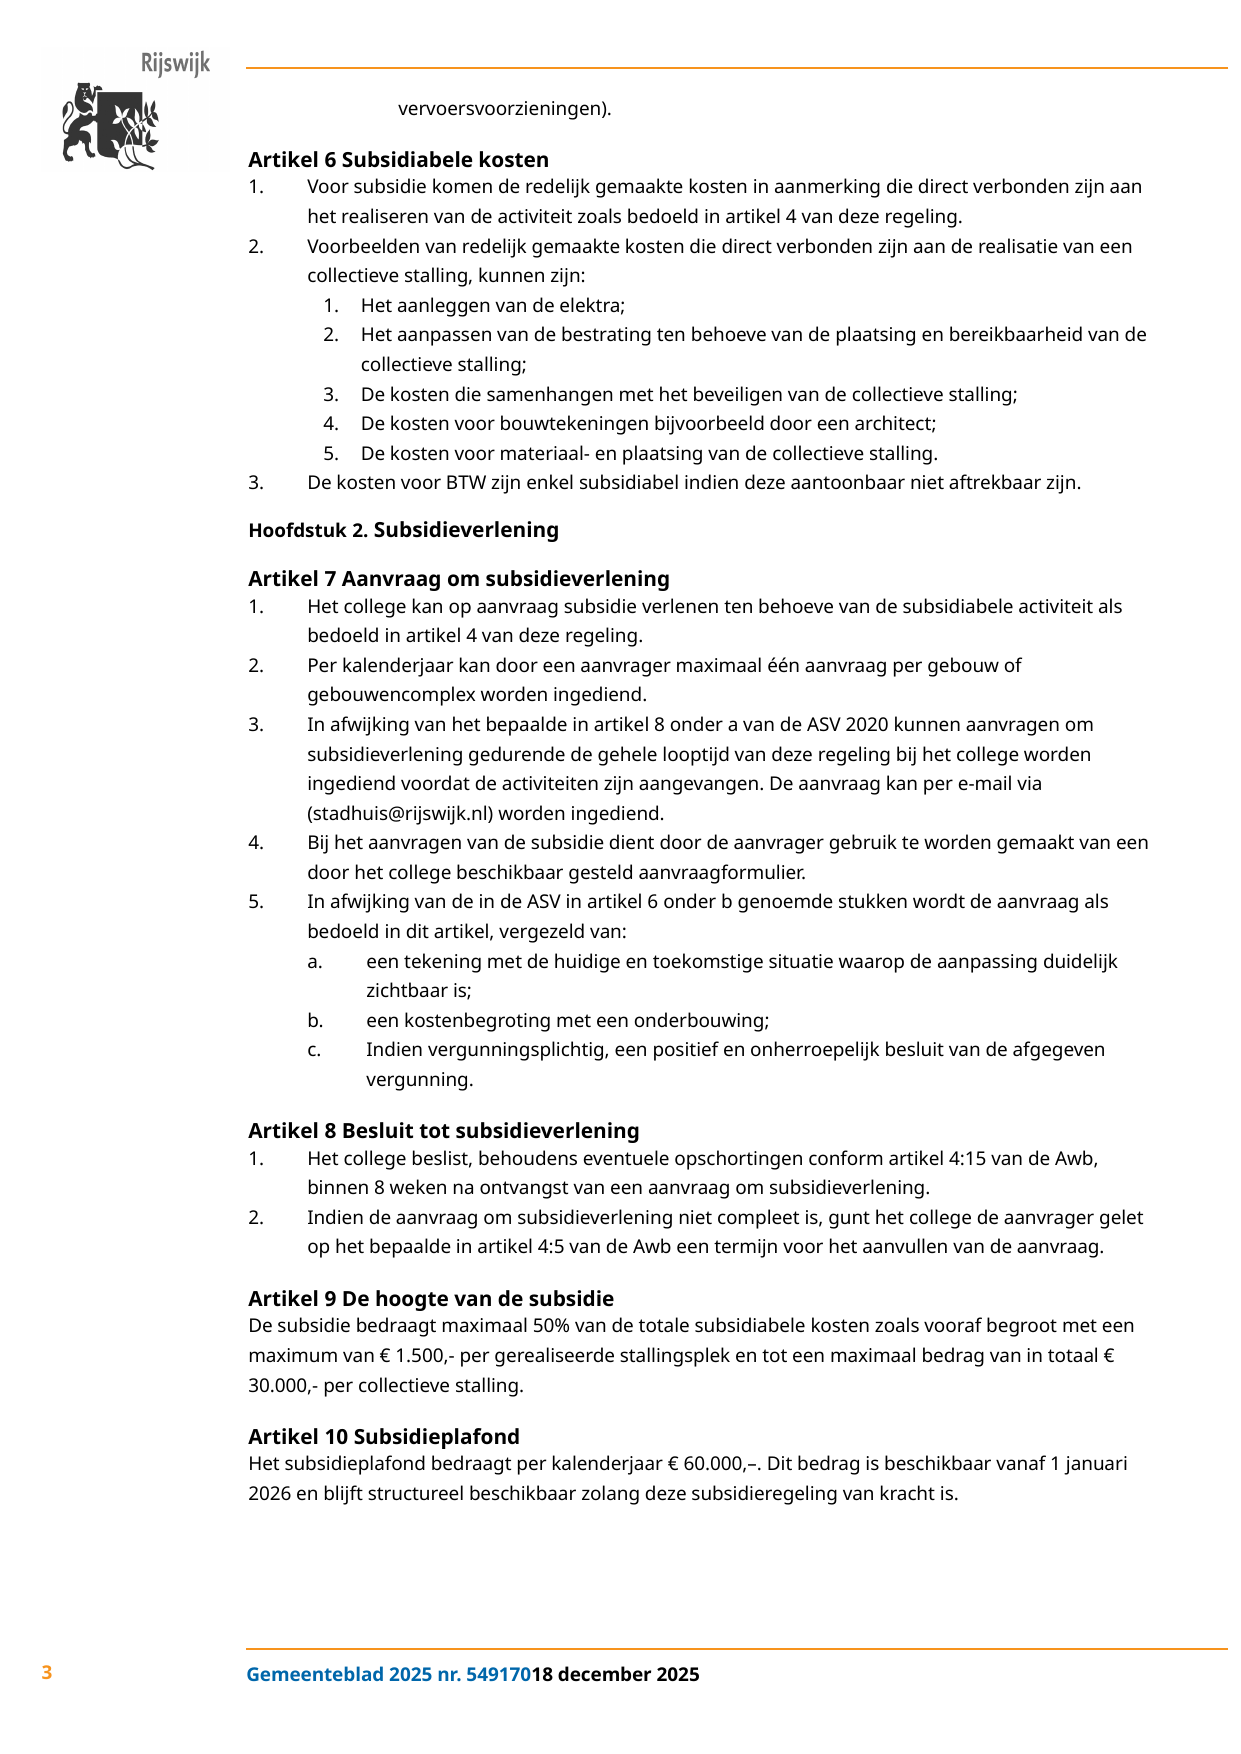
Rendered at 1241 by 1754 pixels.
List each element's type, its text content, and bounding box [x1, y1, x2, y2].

list Het aanpassen van de bestrating ten behoeve van de plaatsing en bereikbaarheid van de collectieve stalling; [323, 322, 1152, 377]
list Het aanleggen van de elektra; [323, 292, 1152, 318]
list In afwijking van de in de ASV in artikel 6 onder b genoemde stukken wordt de aanvraag als bedoeld in dit artikel, vergezeld van: [248, 889, 1152, 944]
list Voor subsidie komen de redelijk gemaakte kosten in aanmerking die direct verbonden zijn aan het realiseren van de activiteit zoals bedoeld in artikel 4 van deze regeling. [248, 174, 1152, 229]
list Indien de aanvraag om subsidieverlening niet compleet is, gunt het college de aanvrager gelet op het bepaalde in artikel 4:5 van de Awb een termijn voor het aanvullen van de aanvraag. [248, 1204, 1152, 1259]
list een kostenbegroting met een onderbouwing; [307, 1007, 1152, 1033]
list De kosten voor bouwtekeningen bijvoorbeeld door een architect; [323, 410, 1152, 436]
text Artikel 10 Subsidieplafond [248, 1422, 1152, 1451]
list De kosten voor materiaal- en plaatsing van de collectieve stalling. [323, 440, 1152, 466]
list Per kalenderjaar kan door een aanvrager maximaal één aanvraag per gebouw of gebouwencomplex worden ingediend. [248, 652, 1152, 707]
list Indien vergunningsplichtig, een positief en onherroepelijk besluit van de afgegeven vergunning. [307, 1037, 1152, 1092]
list een tekening met de huidige en toekomstige situatie waarop de aanpassing duidelijk zichtbaar is; [307, 948, 1152, 1003]
text Het subsidieplafond bedraagt per kalenderjaar € 60.000,–. Dit bedrag is beschikbaar vanaf 1 januari 2026 en blijft structureel beschikbaar zolang deze subsidieregeling van kracht is. [248, 1451, 1152, 1506]
list Voorbeelden van redelijk gemaakte kosten die direct verbonden zijn aan de realisatie van een collectieve stalling, kunnen zijn: [248, 233, 1152, 288]
list Het college kan op aanvraag subsidie verlenen ten behoeve van de subsidiabele activiteit als bedoeld in artikel 4 van deze regeling. [248, 593, 1152, 648]
list Bij het aanvragen van de subsidie dient door de aanvrager gebruik te worden gemaakt van een door het college beschikbaar gesteld aanvraagformulier. [248, 829, 1152, 885]
list Het college beslist, behoudens eventuele opschortingen conform artikel 4:15 van de Awb, binnen 8 weken na ontvangst van een aanvraag om subsidieverlening. [248, 1145, 1152, 1200]
text Artikel 7 Aanvraag om subsidieverlening [248, 564, 1152, 593]
list De kosten die samenhangen met het beveiligen van de collectieve stalling; [323, 381, 1152, 406]
text Hoofdstuk 2. Subsidieverlening [248, 515, 1152, 543]
text Artikel 8 Besluit tot subsidieverlening [248, 1117, 1152, 1145]
list De kosten voor BTW zijn enkel subsidiabel indien deze aantoonbaar niet aftrekbaar zijn. [248, 469, 1152, 495]
text De subsidie bedraagt maximaal 50% van de totale subsidiabele kosten zoals vooraf begroot met een maximum van € 1.500,- per gerealiseerde stallingsplek en tot een maximaal bedrag van in totaal € 30.000,- per collectieve stalling. [248, 1313, 1152, 1397]
picture [41, 47, 231, 172]
text Artikel 9 De hoogte van de subsidie [248, 1284, 1152, 1313]
list vervoersvoorzieningen). [361, 95, 1152, 121]
text Artikel 6 Subsidiabele kosten [248, 145, 1152, 174]
list In afwijking van het bepaalde in artikel 8 onder a van de ASV 2020 kunnen aanvragen om subsidieverlening gedurende de gehele looptijd van deze regeling bij het college worden ingediend voordat de activiteiten zijn aangevangen. De aanvraag kan per e-mail via (stadhuis@rijswijk.nl) worden ingediend. [248, 711, 1152, 826]
